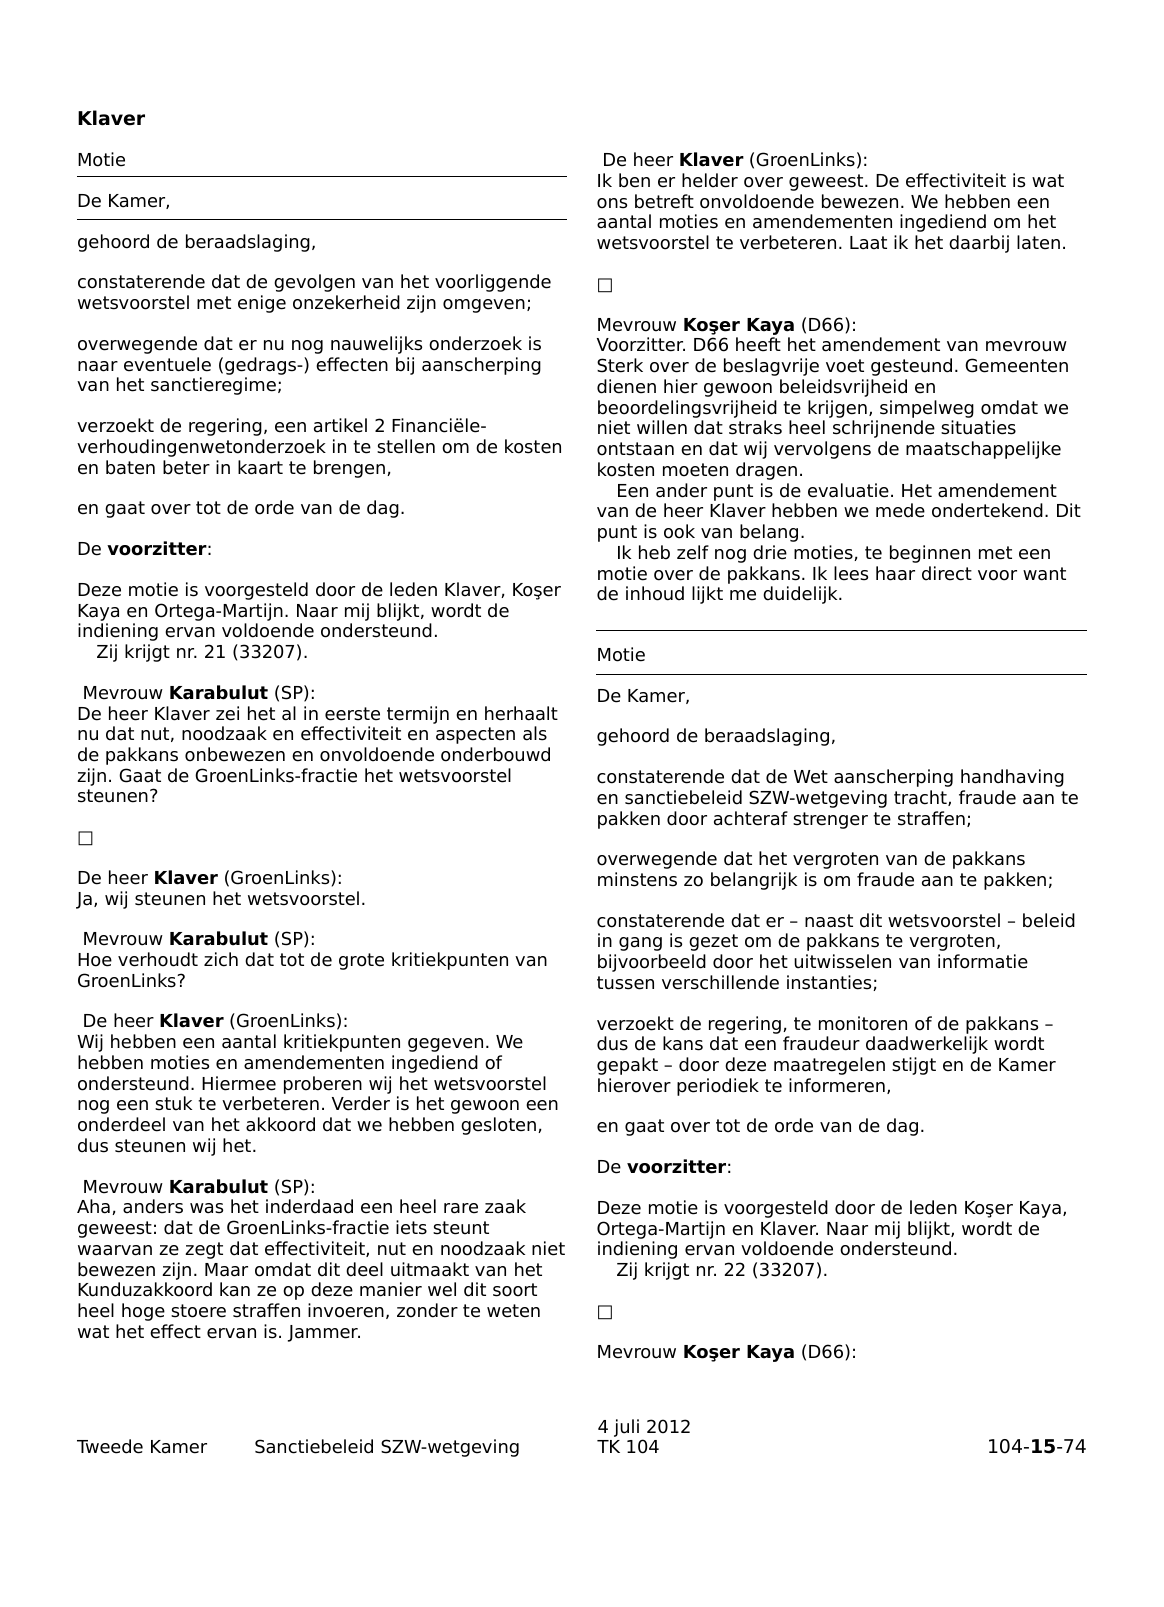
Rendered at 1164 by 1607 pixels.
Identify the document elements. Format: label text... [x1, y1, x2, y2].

text □ [596, 274, 1087, 294]
text Ik heb zelf nog drie moties, te beginnen met een motie over de pakkans. Ik lees haar direct voor want de inhoud lijkt me duidelijk. [596, 543, 1087, 605]
text Voorzitter. D66 heeft het amendement van mevrouw Sterk over de beslagvrije voet gesteund. Gemeenten dienen hier gewoon beleidsvrijheid en beoordelingsvrijheid te krijgen, simpelweg omdat we niet willen dat straks heel schrijnende situaties ontstaan en dat wij vervolgens de maatschappelijke kosten moeten dragen. [596, 335, 1087, 480]
text Een ander punt is de evaluatie. Het amendement van de heer Klaver hebben we mede ondertekend. Dit punt is ook van belang. [596, 480, 1087, 543]
text Mevrouw Karabulut (SP): [77, 929, 567, 950]
text constaterende dat er – naast dit wetsvoorstel – beleid in gang is gezet om de pakkans te vergroten, bijvoorbeeld door het uitwisselen van informatie tussen verschillende instanties; [596, 911, 1087, 993]
text overwegende dat er nu nog nauwelijks onderzoek is naar eventuele (gedrags-) effecten bij aanscherping van het sanctieregime; [77, 334, 567, 396]
text constaterende dat de Wet aanscherping handhaving en sanctiebeleid SZW-wetgeving tracht, fraude aan te pakken door achteraf strenger te straffen; [596, 767, 1087, 829]
text De voorzitter: [596, 1157, 1087, 1178]
text Wij hebben een aantal kritiekpunten gegeven. We hebben moties en amendementen ingediend of ondersteund. Hiermee proberen wij het wetsvoorstel nog een stuk te verbeteren. Verder is het gewoon een onderdeel van het akkoord dat we hebben gesloten, dus steunen wij het. [77, 1032, 567, 1156]
text Motie [596, 645, 1087, 665]
text Mevrouw Karabulut (SP): [77, 1176, 567, 1197]
text en gaat over tot de orde van de dag. [596, 1116, 1087, 1137]
text Zij krijgt nr. 22 (33207). [596, 1260, 1087, 1281]
text Mevrouw Koşer Kaya (D66): [596, 314, 1087, 335]
text □ [596, 1301, 1087, 1321]
text overwegende dat het vergroten van de pakkans minstens zo belangrijk is om fraude aan te pakken; [596, 849, 1087, 891]
text De Kamer, [596, 685, 1087, 706]
text Ik ben er helder over geweest. De effectiviteit is wat ons betreft onvoldoende bewezen. We hebben een aantal moties en amendementen ingediend om het wetsvoorstel te verbeteren. Laat ik het daarbij laten. [596, 171, 1087, 254]
text Motie [77, 150, 567, 171]
text verzoekt de regering, een artikel 2 Financiële-verhoudingenwetonderzoek in te stellen om de kosten en baten beter in kaart te brengen, [77, 416, 567, 478]
text De heer Klaver zei het al in eerste termijn en herhaalt nu dat nut, noodzaak en effectiviteit en aspecten als de pakkans onbewezen en onvoldoende onderbouwd zijn. Gaat de GroenLinks-fractie het wetsvoorstel steunen? [77, 703, 567, 807]
text De heer Klaver (GroenLinks): [77, 868, 567, 888]
text Mevrouw Koşer Kaya (D66): [596, 1341, 1087, 1362]
text Deze motie is voorgesteld door de leden Koşer Kaya, Ortega-Martijn en Klaver. Naar mij blijkt, wordt de indiening ervan voldoende ondersteund. [596, 1198, 1087, 1260]
text De heer Klaver (GroenLinks): [596, 150, 1087, 171]
text Aha, anders was het inderdaad een heel rare zaak geweest: dat de GroenLinks-fractie iets steunt waarvan ze zegt dat effectiviteit, nut en noodzaak niet bewezen zijn. Maar omdat dit deel uitmaakt van het Kunduzakkoord kan ze op deze manier wel dit soort heel hoge stoere straffen invoeren, zonder te weten wat het effect ervan is. Jammer. [77, 1197, 567, 1342]
text gehoord de beraadslaging, [77, 232, 567, 252]
text Hoe verhoudt zich dat tot de grote kritiekpunten van GroenLinks? [77, 950, 567, 991]
text De Kamer, [77, 191, 567, 212]
text De voorzitter: [77, 539, 567, 560]
text Deze motie is voorgesteld door de leden Klaver, Koşer Kaya en Ortega-Martijn. Naar mij blijkt, wordt de indiening ervan voldoende ondersteund. [77, 580, 567, 642]
text De heer Klaver (GroenLinks): [77, 1011, 567, 1032]
text □ [77, 827, 567, 848]
text verzoekt de regering, te monitoren of de pakkans – dus de kans dat een fraudeur daadwerkelijk wordt gepakt – door deze maatregelen stijgt en de Kamer hierover periodiek te informeren, [596, 1013, 1087, 1096]
text Zij krijgt nr. 21 (33207). [77, 642, 567, 663]
text gehoord de beraadslaging, [596, 726, 1087, 747]
text en gaat over tot de orde van de dag. [77, 498, 567, 519]
text constaterende dat de gevolgen van het voorliggende wetsvoorstel met enige onzekerheid zijn omgeven; [77, 272, 567, 314]
text Ja, wij steunen het wetsvoorstel. [77, 888, 567, 909]
text Mevrouw Karabulut (SP): [77, 683, 567, 703]
